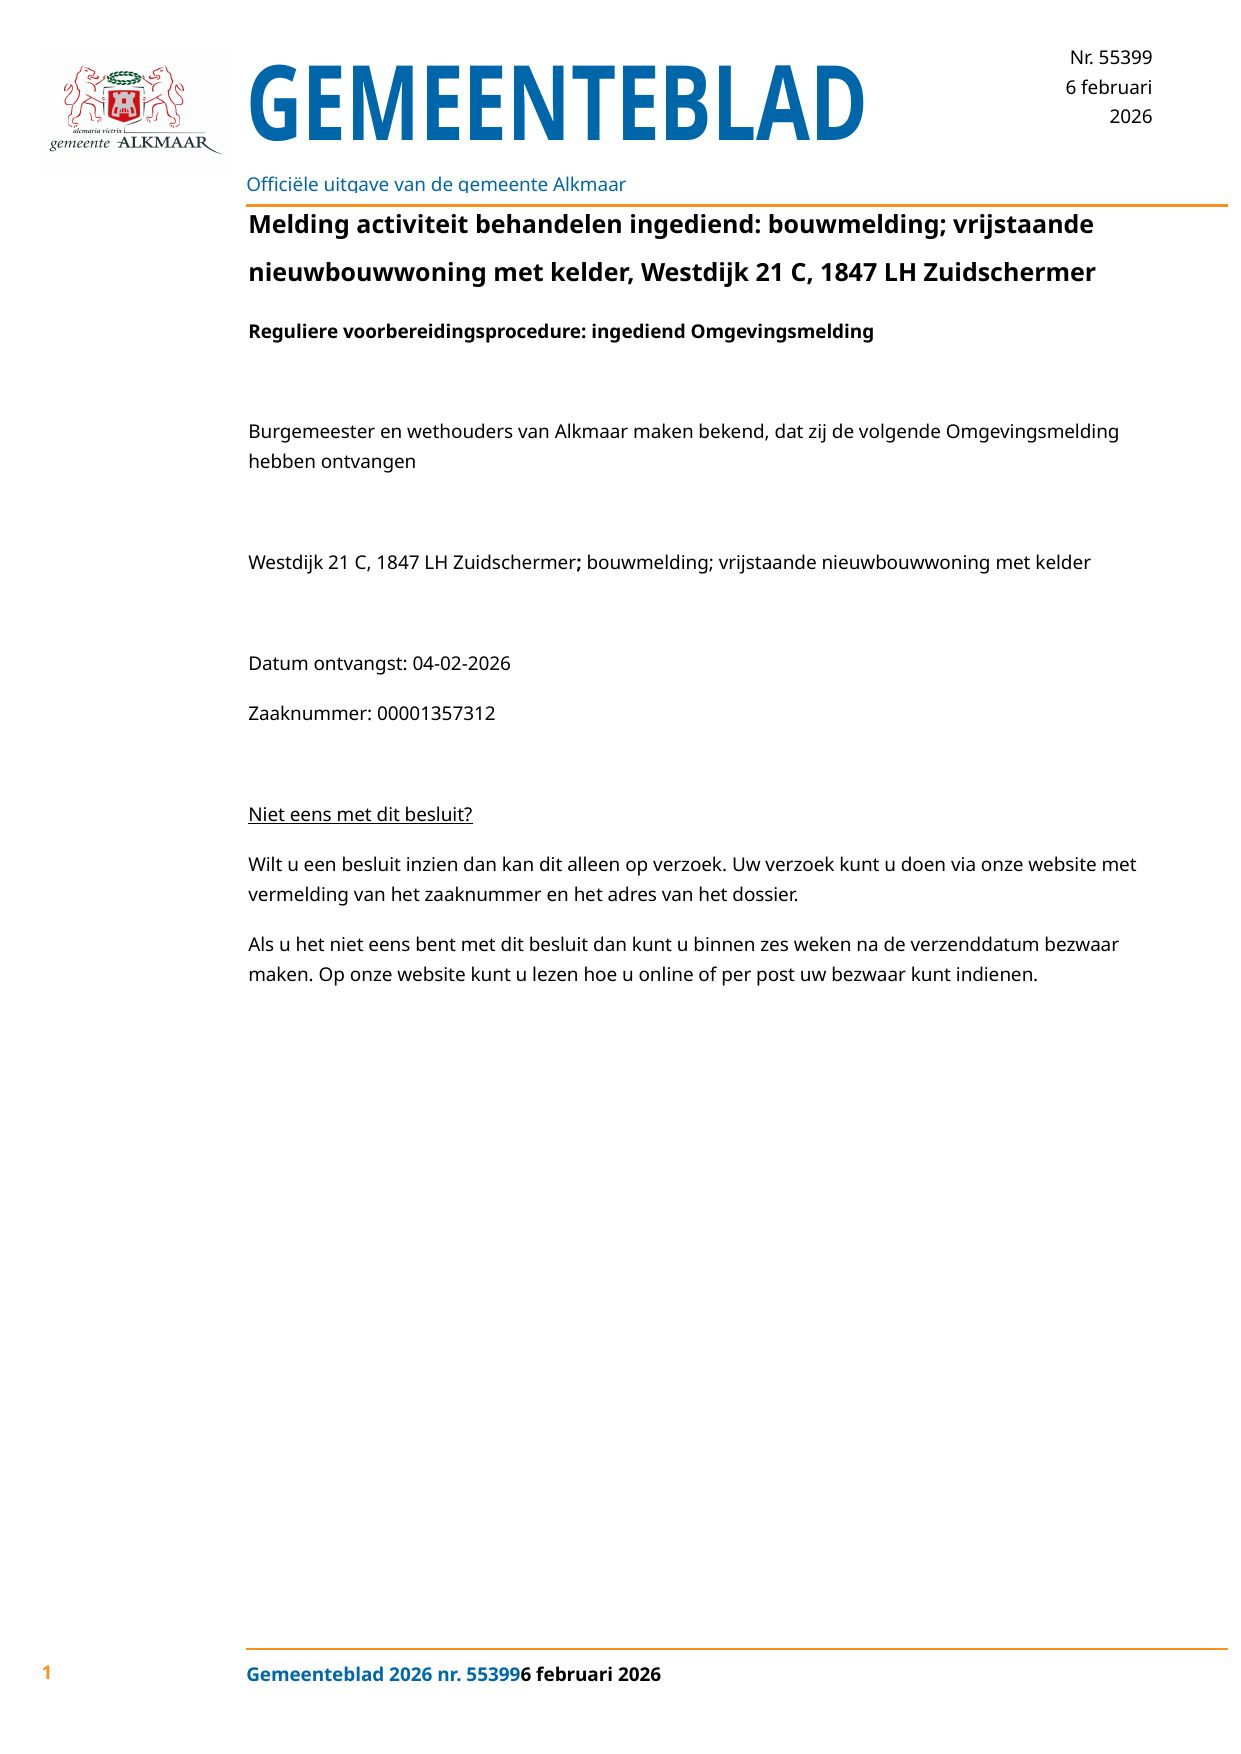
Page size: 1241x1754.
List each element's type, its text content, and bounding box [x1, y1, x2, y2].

text Als u het niet eens bent met dit besluit dan kunt u binnen zes weken na de verzenddatum bezwaar maken. Op onze website kunt u lezen hoe u online of per post uw bezwaar kunt indienen. [248, 932, 1152, 987]
text Datum ontvangst: 04-02-2026 [248, 650, 1152, 676]
text Melding activiteit behandelen ingediend: bouwmelding; vrijstaande nieuwbouwwoning met kelder, Westdijk 21 C, 1847 LH Zuidschermer [248, 207, 1152, 288]
text Burgemeester en wethouders van Alkmaar maken bekend, dat zij de volgende Omgevingsmelding hebben ontvangen [248, 419, 1152, 474]
text Niet eens met dit besluit? [248, 801, 1152, 827]
text Zaaknummer: 00001357312 [248, 700, 1152, 726]
text Westdijk 21 C, 1847 LH Zuidschermer; bouwmelding; vrijstaande nieuwbouwwoning met kelder [248, 549, 1152, 575]
text Wilt u een besluit inzien dan kan dit alleen op verzoek. Uw verzoek kunt u doen via onze website met vermelding van het zaaknummer en het adres van het dossier. [248, 852, 1152, 907]
text Reguliere voorbereidingsprocedure: ingediend Omgevingsmelding [248, 318, 1152, 344]
picture [41, 47, 231, 172]
